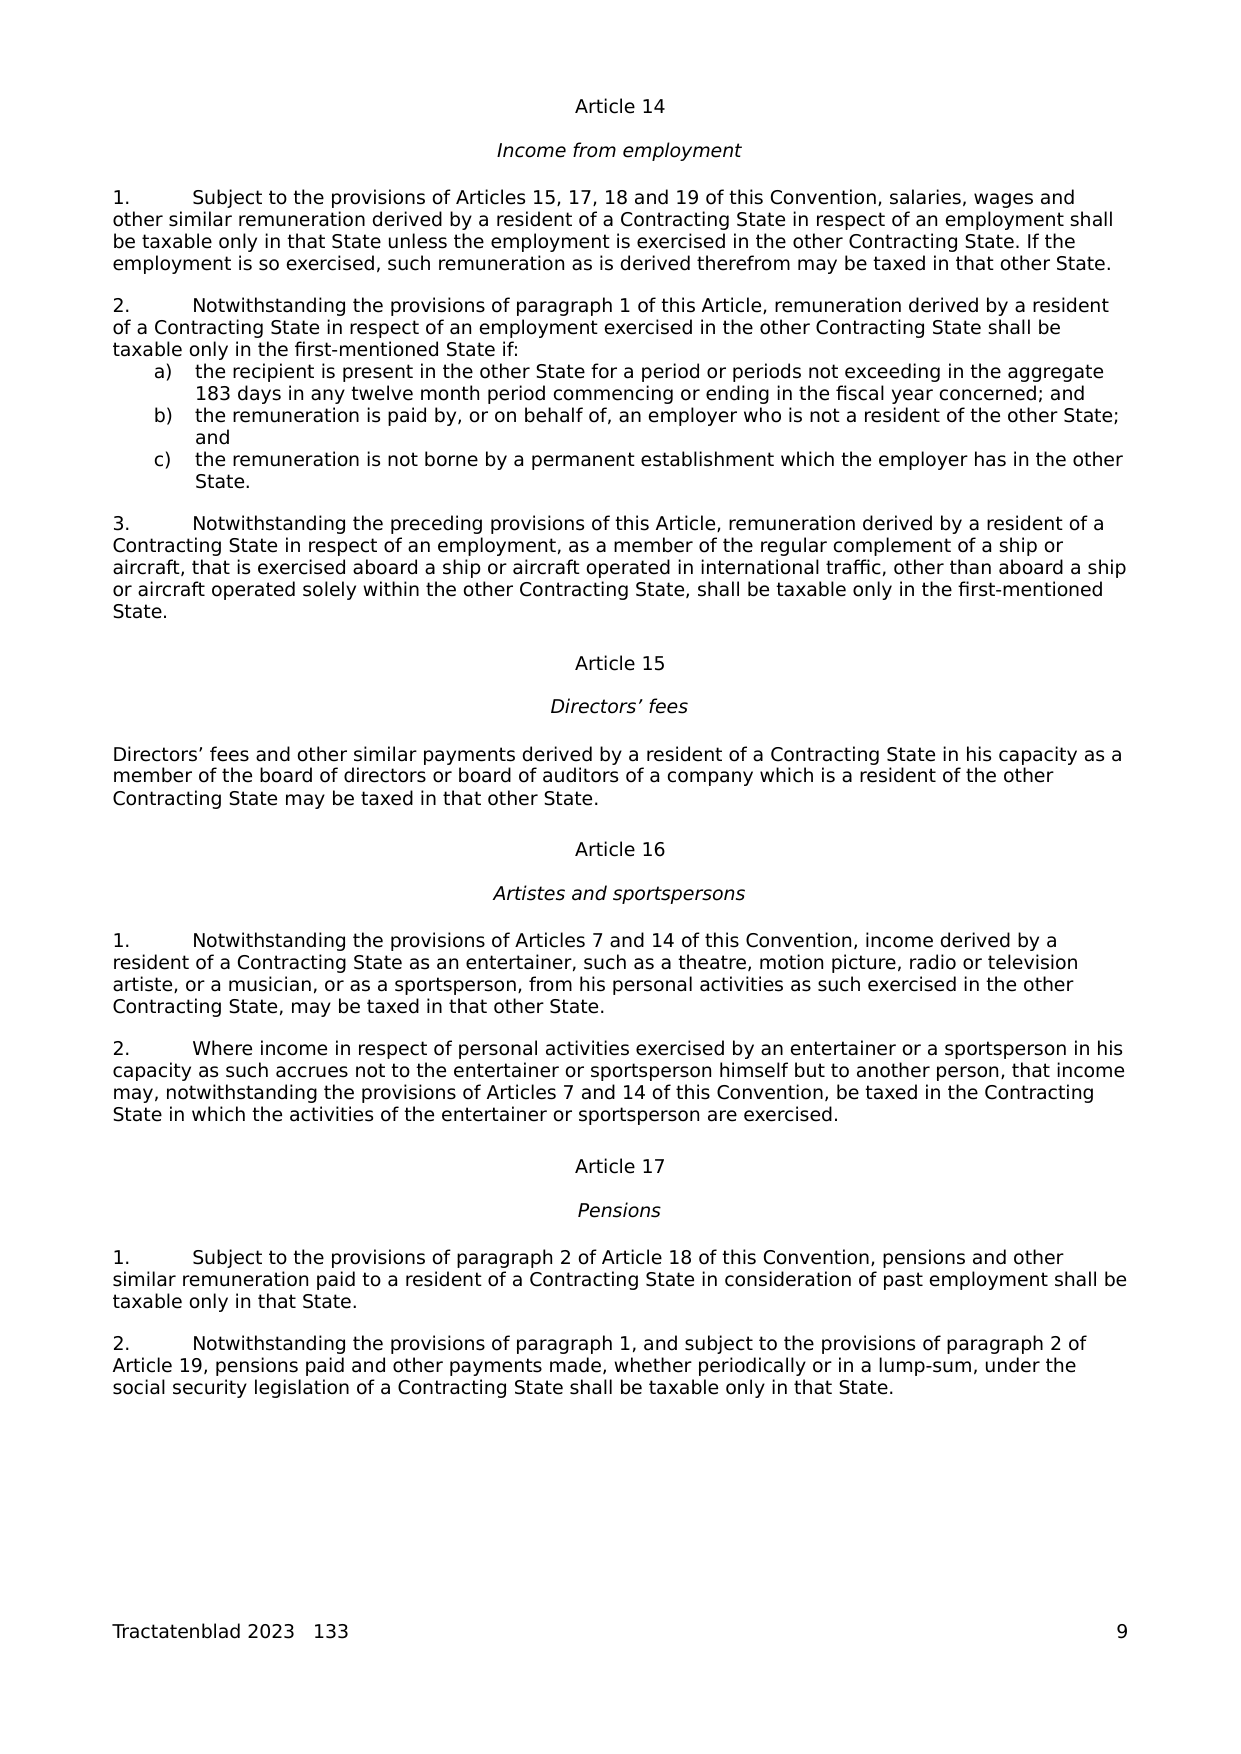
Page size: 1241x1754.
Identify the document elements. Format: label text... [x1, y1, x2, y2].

subtitle Article 15 Directors’ fees [112, 652, 1128, 718]
text 1. Subject to the provisions of Articles 15, 17, 18 and 19 of this Convention, salaries, wages and other similar remuneration derived by a resident of a Contracting State in respect of an employment shall be taxable only in that State unless the employment is exercised in the other Contracting State. If the employment is so exercised, such remuneration as is derived therefrom may be taxed in that other State. [112, 187, 1128, 275]
text 3. Notwithstanding the preceding provisions of this Article, remuneration derived by a resident of a Contracting State in respect of an employment, as a member of the regular complement of a ship or aircraft, that is exercised aboard a ship or aircraft operated in international traffic, other than aboard a ship or aircraft operated solely within the other Contracting State, shall be taxable only in the first-mentioned State. [112, 513, 1128, 622]
text a) the recipient is present in the other State for a period or periods not exceeding in the aggregate 183 days in any twelve month period commencing or ending in the fiscal year concerned; and [153, 361, 1128, 405]
text 2. Notwithstanding the provisions of paragraph 1 of this Article, remuneration derived by a resident of a Contracting State in respect of an employment exercised in the other Contracting State shall be taxable only in the first-mentioned State if: [112, 295, 1128, 361]
text 1. Subject to the provisions of paragraph 2 of Article 18 of this Convention, pensions and other similar remuneration paid to a resident of a Contracting State in consideration of past employment shall be taxable only in that State. [112, 1247, 1128, 1313]
subtitle Article 14 Income from employment [112, 96, 1128, 162]
text 2. Notwithstanding the provisions of paragraph 1, and subject to the provisions of paragraph 2 of Article 19, pensions paid and other payments made, whether periodically or in a lump-sum, under the social security legislation of a Contracting State shall be taxable only in that State. [112, 1333, 1128, 1399]
text Directors’ fees and other similar payments derived by a resident of a Contracting State in his capacity as a member of the board of directors or board of auditors of a company which is a resident of the other Contracting State may be taxed in that other State. [112, 743, 1128, 809]
subtitle Article 16 Artistes and sportspersons [112, 839, 1128, 905]
text 2. Where income in respect of personal activities exercised by an entertainer or a sportsperson in his capacity as such accrues not to the entertainer or sportsperson himself but to another person, that income may, notwithstanding the provisions of Articles 7 and 14 of this Convention, be taxed in the Contracting State in which the activities of the entertainer or sportsperson are exercised. [112, 1038, 1128, 1126]
text b) the remuneration is paid by, or on behalf of, an employer who is not a resident of the other State; and [153, 405, 1128, 449]
text c) the remuneration is not borne by a permanent establishment which the employer has in the other State. [153, 449, 1128, 493]
subtitle Article 17 Pensions [112, 1156, 1128, 1222]
text 1. Notwithstanding the provisions of Articles 7 and 14 of this Convention, income derived by a resident of a Contracting State as an entertainer, such as a theatre, motion picture, radio or television artiste, or a musician, or as a sportsperson, from his personal activities as such exercised in the other Contracting State, may be taxed in that other State. [112, 930, 1128, 1018]
